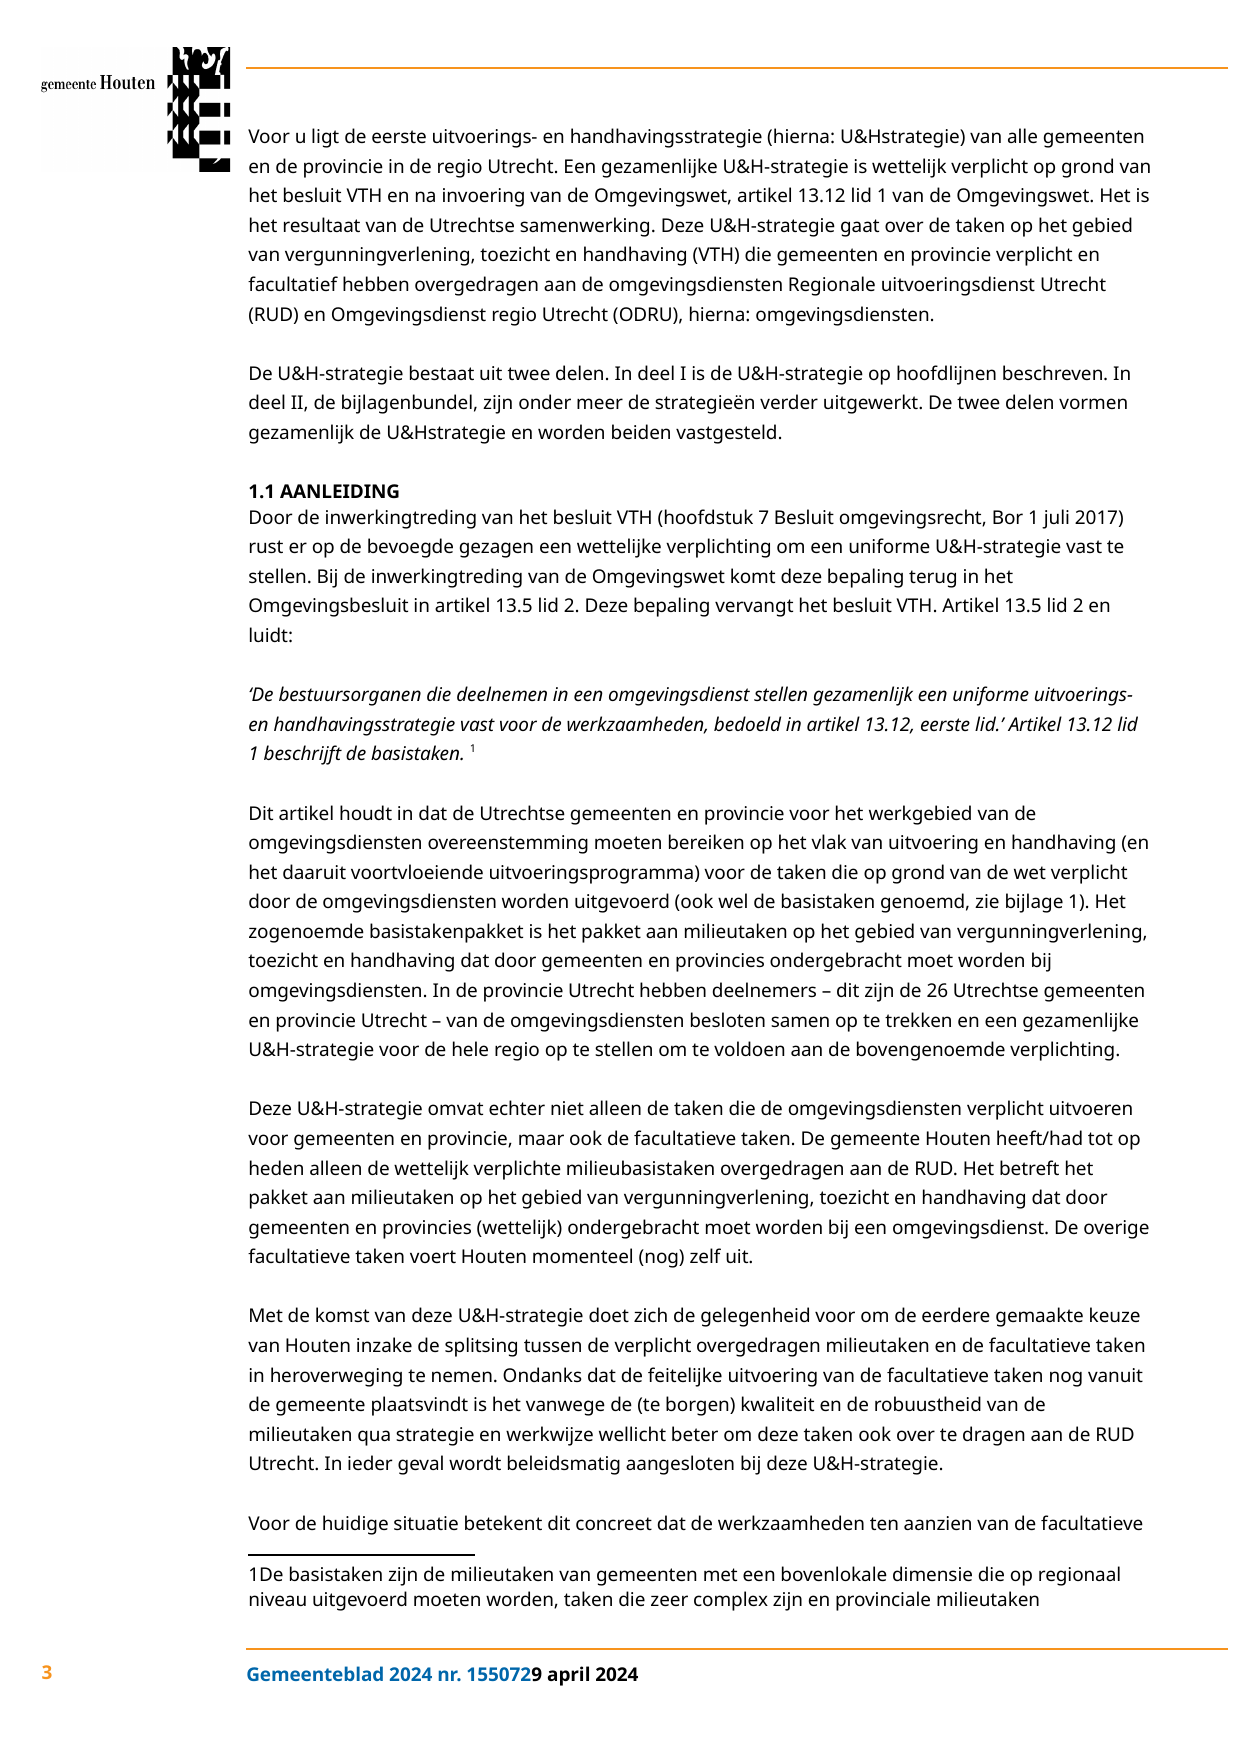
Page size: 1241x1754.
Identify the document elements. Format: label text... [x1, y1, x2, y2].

text Voor de huidige situatie betekent dit concreet dat de werkzaamheden ten aanzien van de facultatieve [248, 1510, 1152, 1536]
picture [41, 47, 231, 172]
text Dit artikel houdt in dat de Utrechtse gemeenten en provincie voor het werkgebied van de omgevingsdiensten overeenstemming moeten bereiken op het vlak van uitvoering en handhaving (en het daaruit voortvloeiende uitvoeringsprogramma) voor de taken die op grond van de wet verplicht door de omgevingsdiensten worden uitgevoerd (ook wel de basistaken genoemd, zie bijlage 1). Het zogenoemde basistakenpakket is het pakket aan milieutaken op het gebied van vergunningverlening, toezicht en handhaving dat door gemeenten en provincies ondergebracht moet worden bij omgevingsdiensten. In de provincie Utrecht hebben deelnemers – dit zijn de 26 Utrechtse gemeenten en provincie Utrecht – van de omgevingsdiensten besloten samen op te trekken en een gezamenlijke U&H-strategie voor de hele regio op te stellen om te voldoen aan de bovengenoemde verplichting. [248, 800, 1152, 1062]
text 1.1 AANLEIDING [248, 478, 1152, 504]
text De U&H-strategie bestaat uit twee delen. In deel I is de U&H-strategie op hoofdlijnen beschreven. In deel II, de bijlagenbundel, zijn onder meer de strategieën verder uitgewerkt. De twee delen vormen gezamenlijk de U&Hstrategie en worden beiden vastgesteld. [248, 360, 1152, 445]
text Met de komst van deze U&H-strategie doet zich de gelegenheid voor om de eerdere gemaakte keuze van Houten inzake de splitsing tussen de verplicht overgedragen milieutaken en de facultatieve taken in heroverweging te nemen. Ondanks dat de feitelijke uitvoering van de facultatieve taken nog vanuit de gemeente plaatsvindt is het vanwege de (te borgen) kwaliteit en de robuustheid van de milieutaken qua strategie en werkwijze wellicht beter om deze taken ook over te dragen aan de RUD Utrecht. In ieder geval wordt beleidsmatig aangesloten bij deze U&H-strategie. [248, 1303, 1152, 1476]
text Voor u ligt de eerste uitvoerings- en handhavingsstrategie (hierna: U&Hstrategie) van alle gemeenten en de provincie in de regio Utrecht. Een gezamenlijke U&H-strategie is wettelijk verplicht op grond van het besluit VTH en na invoering van de Omgevingswet, artikel 13.12 lid 1 van de Omgevingswet. Het is het resultaat van de Utrechtse samenwerking. Deze U&H-strategie gaat over de taken op het gebied van vergunningverlening, toezicht en handhaving (VTH) die gemeenten en provincie verplicht en facultatief hebben overgedragen aan de omgevingsdiensten Regionale uitvoeringsdienst Utrecht (RUD) en Omgevingsdienst regio Utrecht (ODRU), hierna: omgevingsdiensten. [248, 123, 1152, 326]
text Door de inwerkingtreding van het besluit VTH (hoofdstuk 7 Besluit omgevingsrecht, Bor 1 juli 2017) rust er op de bevoegde gezagen een wettelijke verplichting om een uniforme U&H-strategie vast te stellen. Bij de inwerkingtreding van de Omgevingswet komt deze bepaling terug in het Omgevingsbesluit in artikel 13.5 lid 2. Deze bepaling vervangt het besluit VTH. Artikel 13.5 lid 2 en luidt: [248, 504, 1152, 648]
text De basistaken zijn de milieutaken van gemeenten met een bovenlokale dimensie die op regionaal niveau uitgevoerd moeten worden, taken die zeer complex zijn en provinciale milieutaken [248, 1561, 1152, 1612]
text ‘De bestuursorganen die deelnemen in een omgevingsdienst stellen gezamenlijk een uniforme uitvoerings- en handhavingsstrategie vast voor de werkzaamheden, bedoeld in artikel 13.12, eerste lid.’ Artikel 13.12 lid 1 beschrijft de basistaken. [248, 681, 1152, 766]
text Deze U&H-strategie omvat echter niet alleen de taken die de omgevingsdiensten verplicht uitvoeren voor gemeenten en provincie, maar ook de facultatieve taken. De gemeente Houten heeft/had tot op heden alleen de wettelijk verplichte milieubasistaken overgedragen aan de RUD. Het betreft het pakket aan milieutaken op het gebied van vergunningverlening, toezicht en handhaving dat door gemeenten en provincies (wettelijk) ondergebracht moet worden bij een omgevingsdienst. De overige facultatieve taken voert Houten momenteel (nog) zelf uit. [248, 1096, 1152, 1269]
